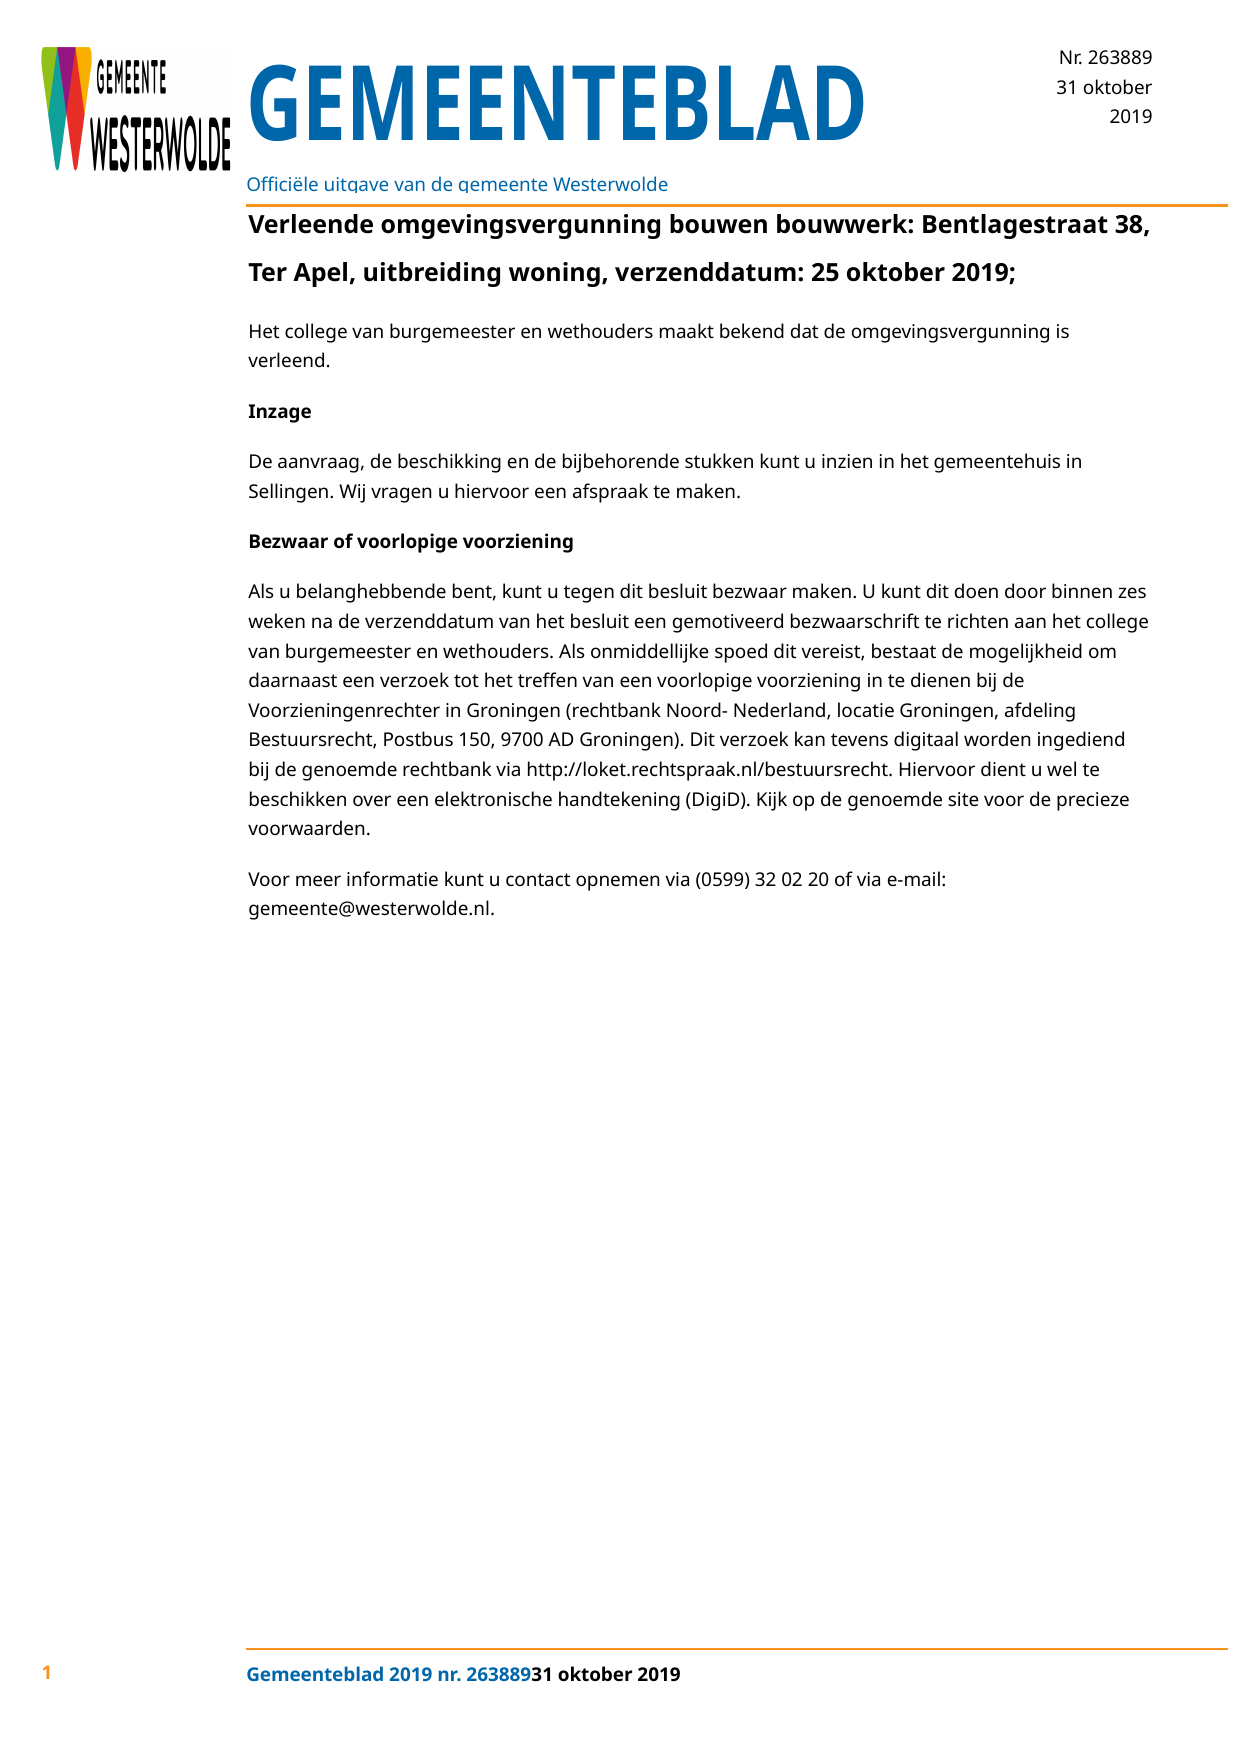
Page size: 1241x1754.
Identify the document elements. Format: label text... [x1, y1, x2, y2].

text De aanvraag, de beschikking en de bijbehorende stukken kunt u inzien in het gemeentehuis in Sellingen. Wij vragen u hiervoor een afspraak te maken. [248, 448, 1152, 504]
text Bezwaar of voorlopige voorziening [248, 528, 1152, 554]
text Inzage [248, 398, 1152, 424]
text Voor meer informatie kunt u contact opnemen via (0599) 32 02 20 of via e-mail: gemeente@westerwolde.nl. [248, 866, 1152, 921]
text Als u belanghebbende bent, kunt u tegen dit besluit bezwaar maken. U kunt dit doen door binnen zes weken na de verzenddatum van het besluit een gemotiveerd bezwaarschrift te richten aan het college van burgemeester en wethouders. Als onmiddellijke spoed dit vereist, bestaat de mogelijkheid om daarnaast een verzoek tot het treffen van een voorlopige voorziening in te dienen bij de Voorzieningenrechter in Groningen (rechtbank Noord- Nederland, locatie Groningen, afdeling Bestuursrecht, Postbus 150, 9700 AD Groningen). Dit verzoek kan tevens digitaal worden ingediend bij de genoemde rechtbank via http://loket.rechtspraak.nl/bestuursrecht. Hiervoor dient u wel te beschikken over een elektronische handtekening (DigiD). Kijk op de genoemde site voor de precieze voorwaarden. [248, 579, 1152, 841]
text Verleende omgevingsvergunning bouwen bouwwerk: Bentlagestraat 38, Ter Apel, uitbreiding woning, verzenddatum: 25 oktober 2019; [248, 207, 1152, 288]
picture [41, 47, 231, 172]
text Het college van burgemeester en wethouders maakt bekend dat de omgevingsvergunning is verleend. [248, 318, 1152, 373]
